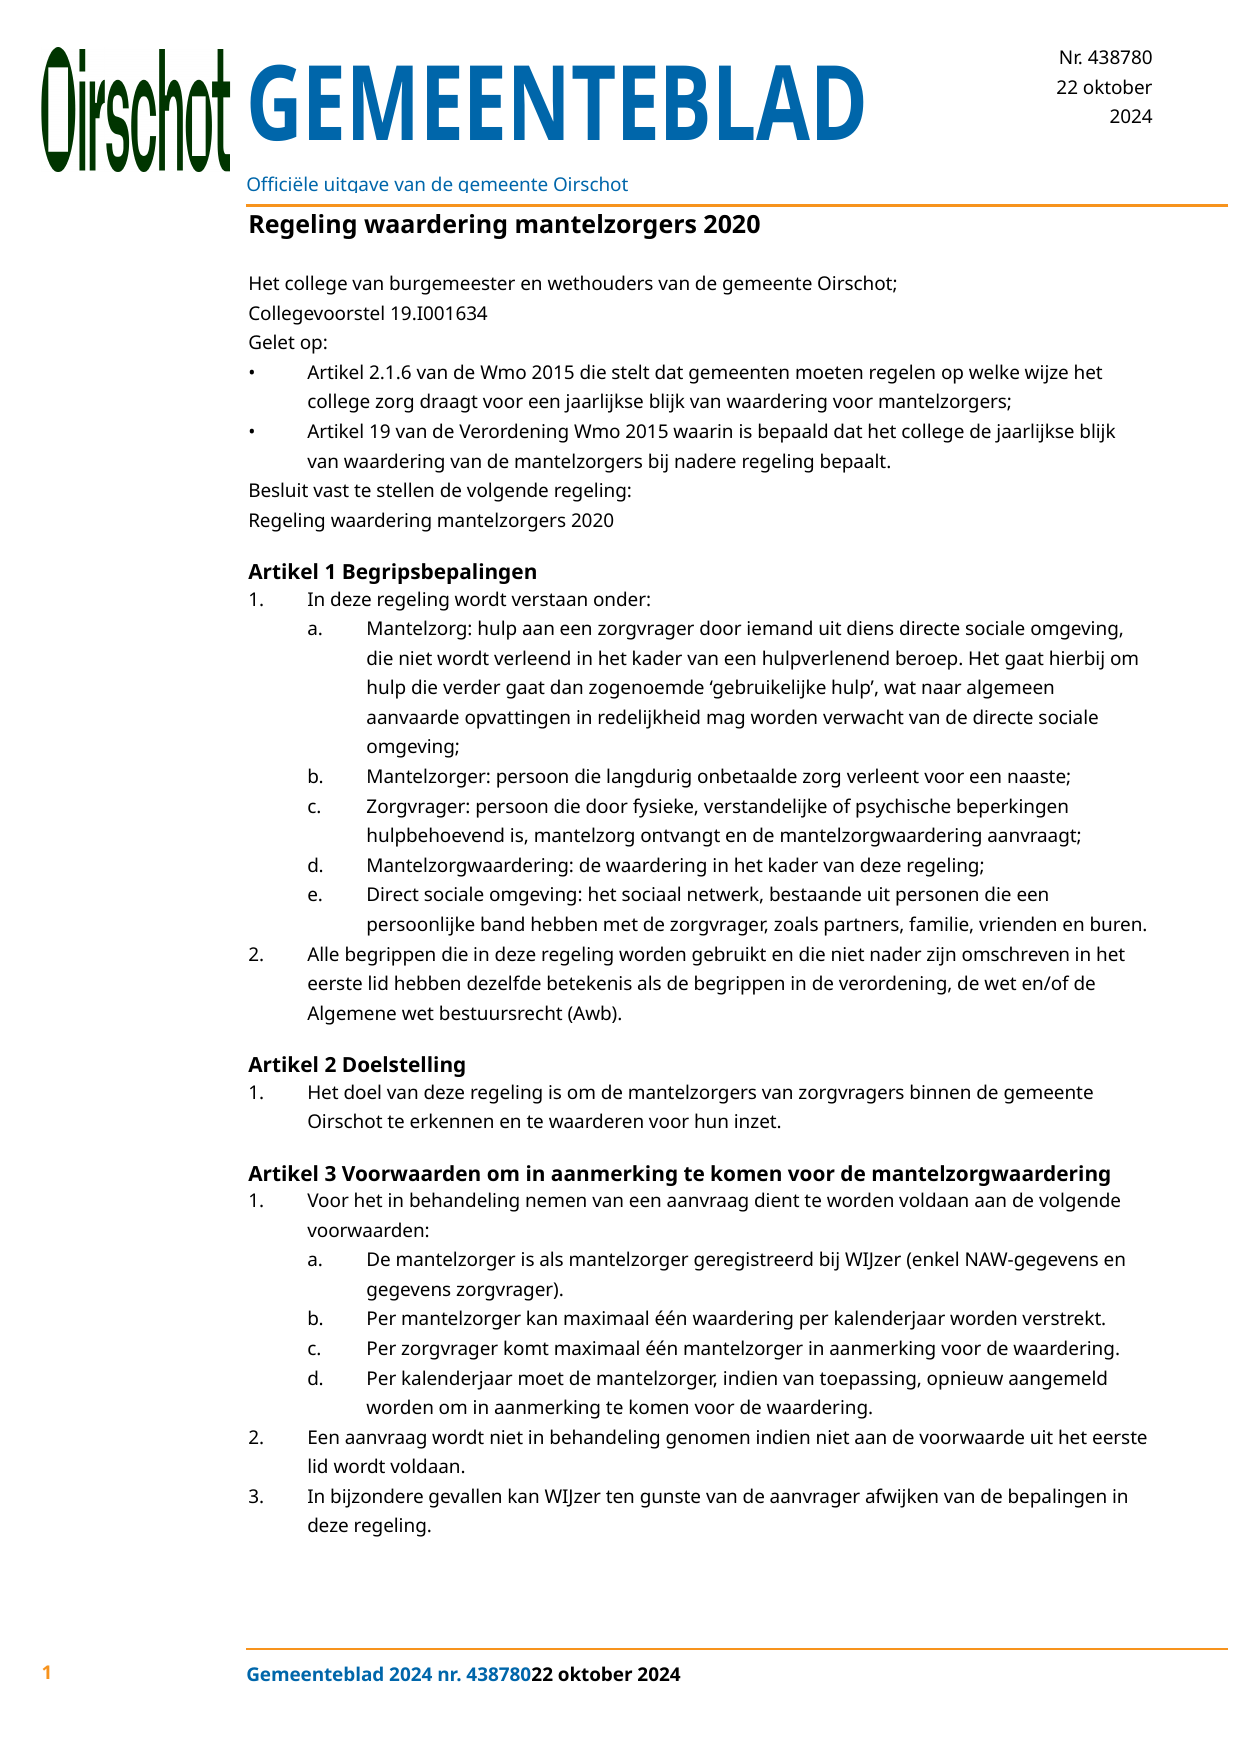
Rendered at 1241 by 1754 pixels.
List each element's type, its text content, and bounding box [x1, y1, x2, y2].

list De mantelzorger is als mantelzorger geregistreerd bij WIJzer (enkel NAW-gegevens en gegevens zorgvrager). [307, 1246, 1152, 1302]
text Besluit vast te stellen de volgende regeling: [248, 477, 1152, 503]
text Collegevoorstel 19.I001634 [248, 300, 1152, 326]
text Het college van burgemeester en wethouders van de gemeente Oirschot; [248, 270, 1152, 296]
text Artikel 3 Voorwaarden om in aanmerking te komen voor de mantelzorgwaardering [248, 1159, 1152, 1187]
text Gelet op: [248, 329, 1152, 355]
picture [41, 47, 231, 172]
text Artikel 2 Doelstelling [248, 1050, 1152, 1079]
list Een aanvraag wordt niet in behandeling genomen indien niet aan de voorwaarde uit het eerste lid wordt voldaan. [248, 1424, 1152, 1479]
list In deze regeling wordt verstaan onder: [248, 586, 1152, 612]
text Artikel 1 Begripsbepalingen [248, 557, 1152, 586]
list Per mantelzorger kan maximaal één waardering per kalenderjaar worden verstrekt. [307, 1306, 1152, 1331]
list Mantelzorger: persoon die langdurig onbetaalde zorg verleent voor een naaste; [307, 763, 1152, 789]
list Per kalenderjaar moet de mantelzorger, indien van toepassing, opnieuw aangemeld worden om in aanmerking te komen voor de waardering. [307, 1365, 1152, 1420]
list Mantelzorg: hulp aan een zorgvrager door iemand uit diens directe sociale omgeving, die niet wordt verleend in het kader van een hulpverlenend beroep. Het gaat hierbij om hulp die verder gaat dan zogenoemde ‘gebruikelijke hulp’, wat naar algemeen aanvaarde opvattingen in redelijkheid mag worden verwacht van de directe sociale omgeving; [307, 615, 1152, 759]
list Direct sociale omgeving: het sociaal netwerk, bestaande uit personen die een persoonlijke band hebben met de zorgvrager, zoals partners, familie, vrienden en buren. [307, 882, 1152, 937]
list Het doel van deze regeling is om de mantelzorgers van zorgvragers binnen de gemeente Oirschot te erkennen en te waarderen voor hun inzet. [248, 1079, 1152, 1134]
list Zorgvrager: persoon die door fysieke, verstandelijke of psychische beperkingen hulpbehoevend is, mantelzorg ontvangt en de mantelzorgwaardering aanvraagt; [307, 793, 1152, 848]
list Voor het in behandeling nemen van een aanvraag dient te worden voldaan aan de volgende voorwaarden: [248, 1187, 1152, 1243]
list Artikel 2.1.6 van de Wmo 2015 die stelt dat gemeenten moeten regelen op welke wijze het college zorg draagt voor een jaarlijkse blijk van waardering voor mantelzorgers; [248, 359, 1152, 414]
list Artikel 19 van de Verordening Wmo 2015 waarin is bepaald dat het college de jaarlijkse blijk van waardering van de mantelzorgers bij nadere regeling bepaalt. [248, 418, 1152, 473]
list Alle begrippen die in deze regeling worden gebruikt en die niet nader zijn omschreven in het eerste lid hebben dezelfde betekenis als de begrippen in de verordening, de wet en/of de Algemene wet bestuursrecht (Awb). [248, 941, 1152, 1026]
list Per zorgvrager komt maximaal één mantelzorger in aanmerking voor de waardering. [307, 1335, 1152, 1361]
list In bijzondere gevallen kan WIJzer ten gunste van de aanvrager afwijken van de bepalingen in deze regeling. [248, 1483, 1152, 1538]
text Regeling waardering mantelzorgers 2020 [248, 507, 1152, 533]
list Mantelzorgwaardering: de waardering in het kader van deze regeling; [307, 852, 1152, 878]
text Regeling waardering mantelzorgers 2020 [248, 207, 1152, 241]
